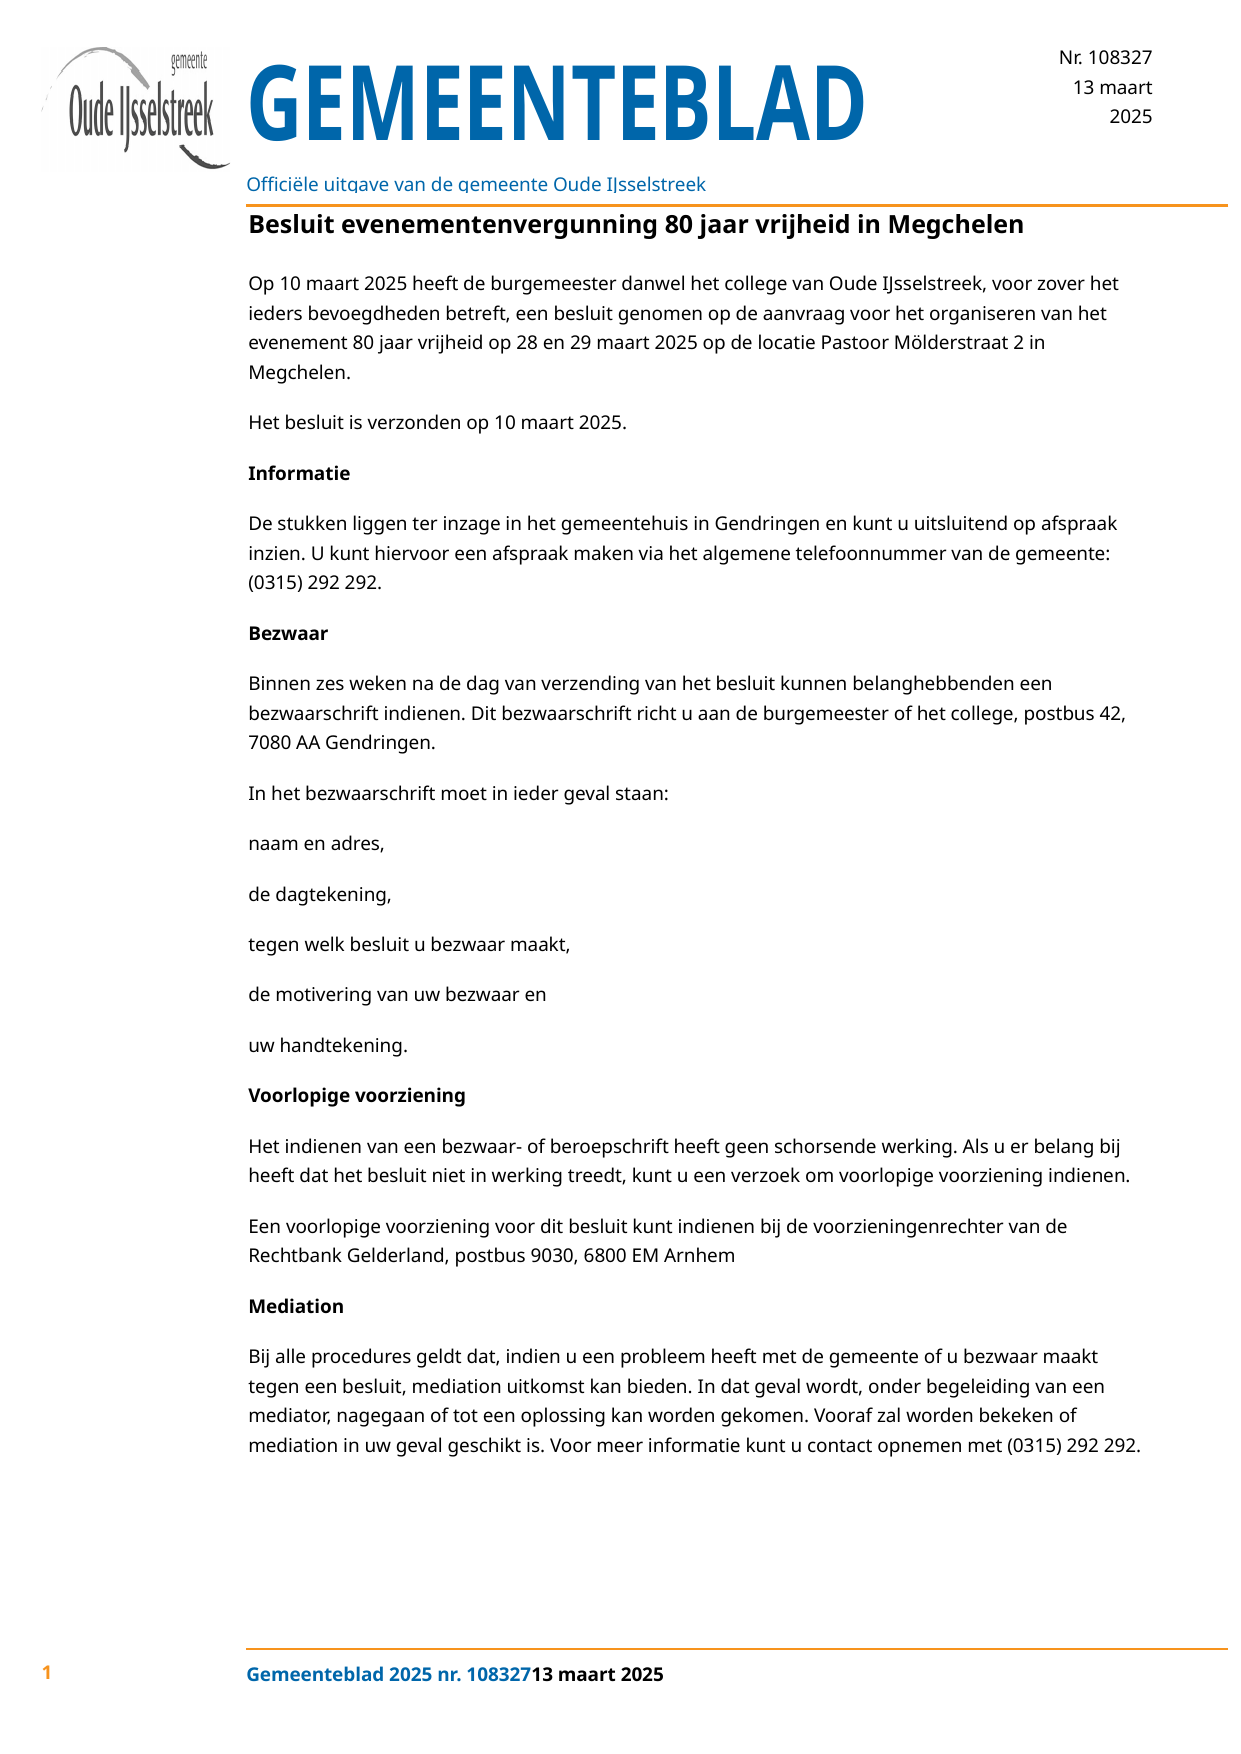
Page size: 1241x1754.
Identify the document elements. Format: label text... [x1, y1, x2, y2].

text Voorlopige voorziening [248, 1082, 1152, 1108]
text Het besluit is verzonden op 10 maart 2025. [248, 409, 1152, 435]
text Binnen zes weken na de dag van verzending van het besluit kunnen belanghebbenden een bezwaarschrift indienen. Dit bezwaarschrift richt u aan de burgemeester of het college, postbus 42, 7080 AA Gendringen. [248, 670, 1152, 755]
text naam en adres, [248, 830, 1152, 856]
text Informatie [248, 460, 1152, 486]
text Op 10 maart 2025 heeft de burgemeester danwel het college van Oude IJsselstreek, voor zover het ieders bevoegdheden betreft, een besluit genomen op de aanvraag voor het organiseren van het evenement 80 jaar vrijheid op 28 en 29 maart 2025 op de locatie Pastoor Mölderstraat 2 in Megchelen. [248, 270, 1152, 385]
text de motivering van uw bezwaar en [248, 982, 1152, 1007]
picture [41, 47, 231, 172]
text de dagtekening, [248, 881, 1152, 906]
text Bezwaar [248, 620, 1152, 646]
text De stukken liggen ter inzage in het gemeentehuis in Gendringen en kunt u uitsluitend op afspraak inzien. U kunt hiervoor een afspraak maken via het algemene telefoonnummer van de gemeente: (0315) 292 292. [248, 510, 1152, 595]
text uw handtekening. [248, 1032, 1152, 1058]
text Een voorlopige voorziening voor dit besluit kunt indienen bij de voorzieningenrechter van de Rechtbank Gelderland, postbus 9030, 6800 EM Arnhem [248, 1213, 1152, 1268]
text Mediation [248, 1293, 1152, 1318]
text Bij alle procedures geldt dat, indien u een probleem heeft met de gemeente of u bezwaar maakt tegen een besluit, mediation uitkomst kan bieden. In dat geval wordt, onder begeleiding van een mediator, nagegaan of tot een oplossing kan worden gekomen. Vooraf zal worden bekeken of mediation in uw geval geschikt is. Voor meer informatie kunt u contact opnemen met (0315) 292 292. [248, 1343, 1152, 1458]
text In het bezwaarschrift moet in ieder geval staan: [248, 780, 1152, 806]
text Het indienen van een bezwaar- of beroepschrift heeft geen schorsende werking. Als u er belang bij heeft dat het besluit niet in werking treedt, kunt u een verzoek om voorlopige voorziening indienen. [248, 1133, 1152, 1188]
text tegen welk besluit u bezwaar maakt, [248, 931, 1152, 957]
text Besluit evenementenvergunning 80 jaar vrijheid in Megchelen [248, 207, 1152, 241]
